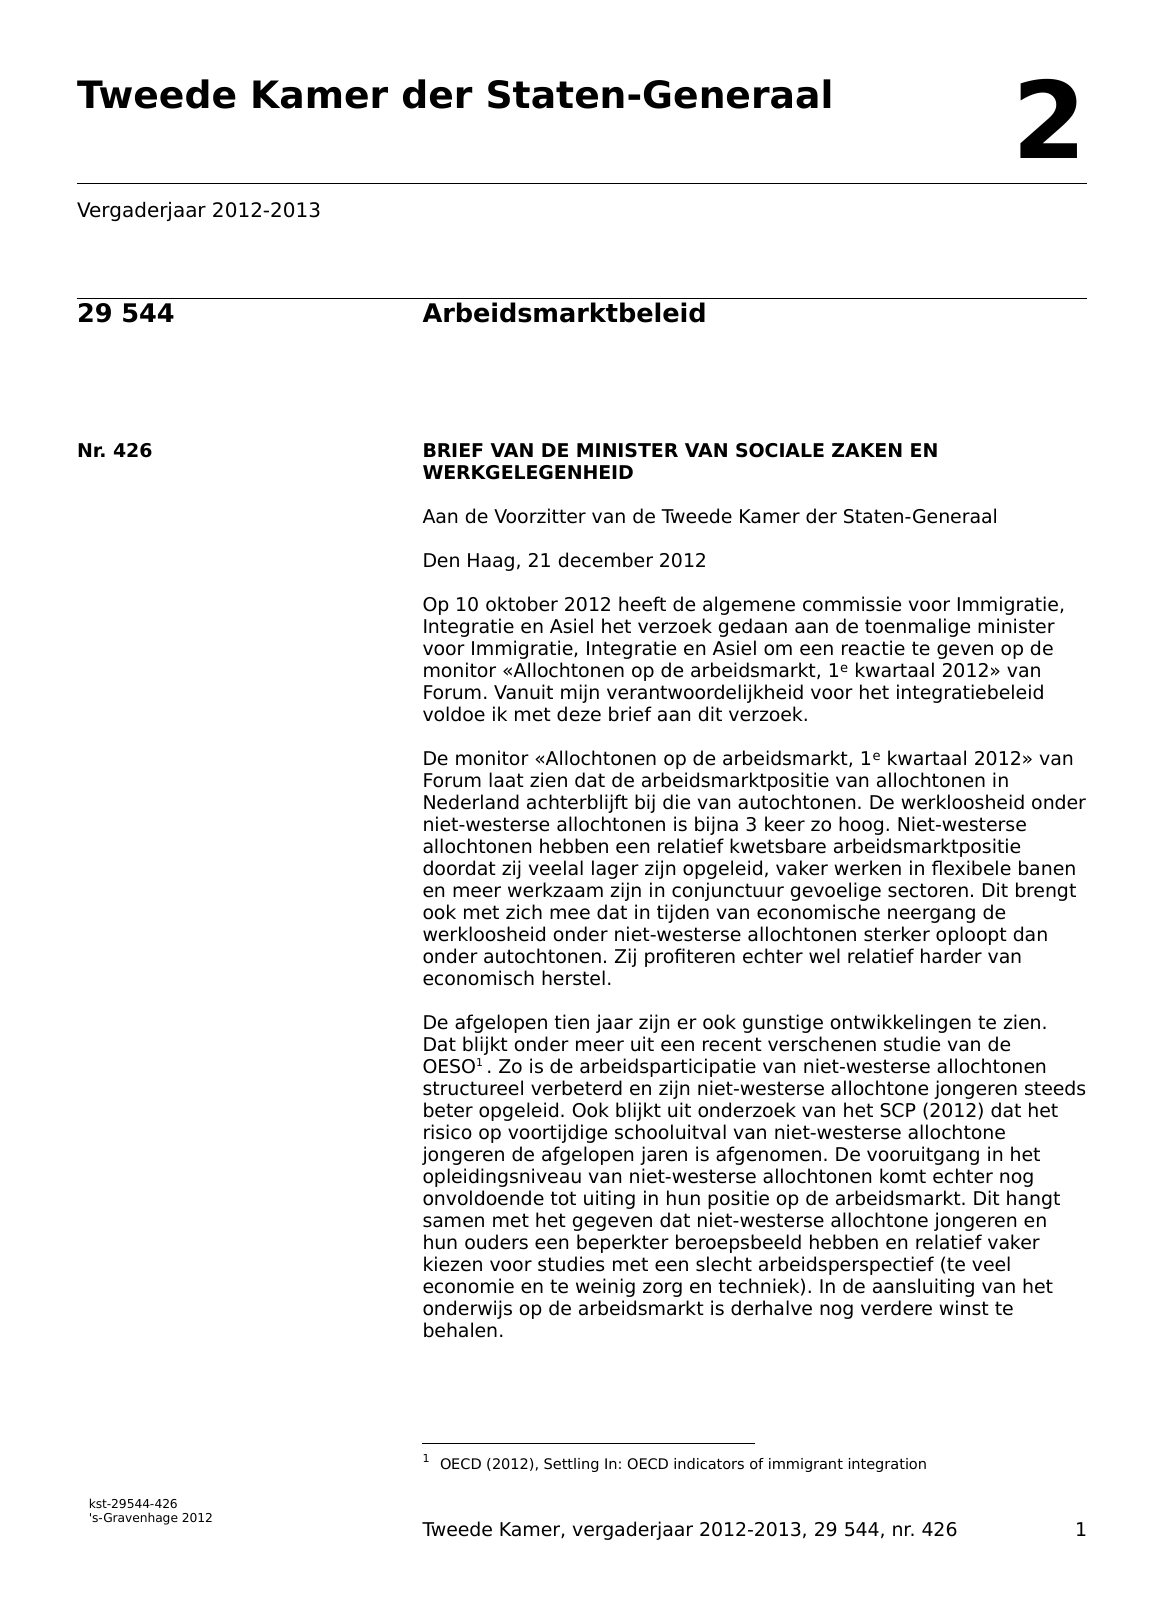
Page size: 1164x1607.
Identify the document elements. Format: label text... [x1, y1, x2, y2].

table_header 2 [886, 59, 1087, 183]
text OECD (2012), Settling In: OECD indicators of immigrant integration [422, 1452, 1087, 1474]
text kst-29544-426 [88, 1497, 323, 1511]
text 's-Gravenhage 2012 [88, 1511, 323, 1525]
text De afgelopen tien jaar zijn er ook gunstige ontwikkelingen te zien. Dat blijkt onder meer uit een recent verschenen studie van de OESO. Zo is de arbeidsparticipatie van niet-westerse allochtonen structureel verbeterd en zijn niet-westerse allochtone jongeren steeds beter opgeleid. Ook blijkt uit onderzoek van het SCP (2012) dat het risico op voortijdige schooluitval van niet-westerse allochtone jongeren de afgelopen jaren is afgenomen. De vooruitgang in het opleidingsniveau van niet-westerse allochtonen komt echter nog onvoldoende tot uiting in hun positie op de arbeidsmarkt. Dit hangt samen met het gegeven dat niet-westerse allochtone jongeren en hun ouders een beperkter beroepsbeeld hebben en relatief vaker kiezen voor studies met een slecht arbeidsperspectief (te veel economie en te weinig zorg en techniek). In de aansluiting van het onderwijs op de arbeidsmarkt is derhalve nog verdere winst te behalen. [422, 1012, 1087, 1342]
subtitle Nr. 426 BRIEF VAN DE MINISTER VAN SOCIALE ZAKEN EN WERKGELEGENHEID [77, 440, 1087, 484]
subtitle 29 544 Arbeidsmarktbeleid [77, 299, 1087, 329]
text De monitor «Allochtonen op de arbeidsmarkt, 1e kwartaal 2012» van Forum laat zien dat de arbeidsmarktpositie van allochtonen in Nederland achterblijft bij die van autochtonen. De werkloosheid onder niet-westerse allochtonen is bijna 3 keer zo hoog. Niet-westerse allochtonen hebben een relatief kwetsbare arbeidsmarktpositie doordat zij veelal lager zijn opgeleid, vaker werken in flexibele banen en meer werkzaam zijn in conjunctuur gevoelige sectoren. Dit brengt ook met zich mee dat in tijden van economische neergang de werkloosheid onder niet-westerse allochtonen sterker oploopt dan onder autochtonen. Zij profiteren echter wel relatief harder van economisch herstel. [422, 748, 1087, 990]
text Den Haag, 21 december 2012 [422, 550, 1087, 572]
text Aan de Voorzitter van de Tweede Kamer der Staten-Generaal [422, 506, 1087, 528]
table_header Tweede Kamer der Staten-Generaal [77, 59, 886, 183]
text Op 10 oktober 2012 heeft de algemene commissie voor Immigratie, Integratie en Asiel het verzoek gedaan aan de toenmalige minister voor Immigratie, Integratie en Asiel om een reactie te geven op de monitor «Allochtonen op de arbeidsmarkt, 1e kwartaal 2012» van Forum. Vanuit mijn verantwoordelijkheid voor het integratiebeleid voldoe ik met deze brief aan dit verzoek. [422, 594, 1087, 726]
table_cell Vergaderjaar 2012-2013 [77, 184, 1087, 298]
